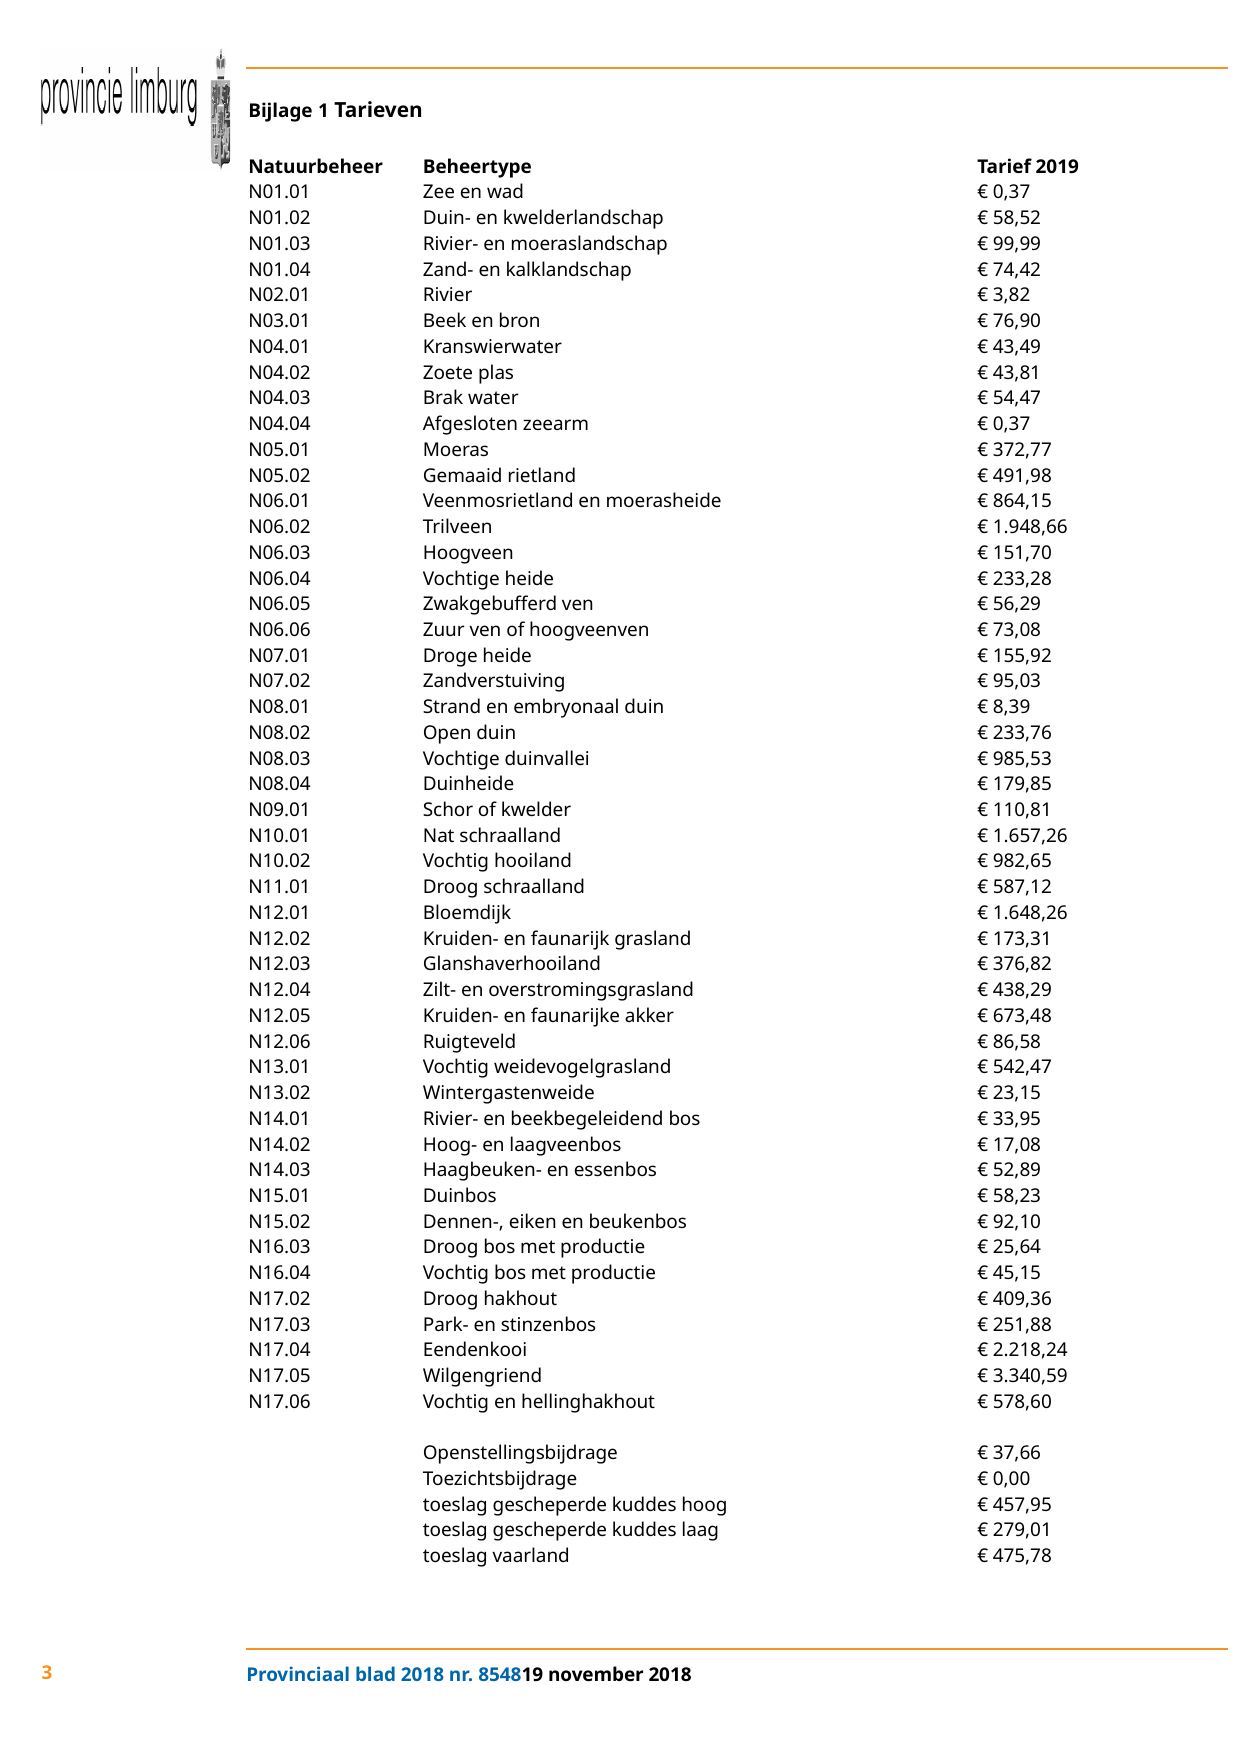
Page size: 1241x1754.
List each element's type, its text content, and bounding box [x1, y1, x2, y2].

table_cell [802, 1491, 977, 1517]
table_cell € 864,15 [977, 488, 1152, 513]
table_cell € 1.657,26 [977, 822, 1152, 848]
table_cell € 92,10 [977, 1208, 1152, 1234]
table_cell N05.02 [248, 462, 423, 487]
table_cell € 233,76 [977, 719, 1152, 745]
table_cell € 151,70 [977, 539, 1152, 565]
table_cell N17.03 [248, 1311, 423, 1337]
table_cell Beek en bron [423, 308, 802, 333]
table_cell [802, 359, 977, 384]
table_cell [802, 1285, 977, 1311]
table_header Natuurbeheer [248, 153, 423, 179]
table_cell [802, 668, 977, 693]
table_cell N07.01 [248, 642, 423, 668]
table_cell N16.03 [248, 1234, 423, 1259]
table_cell [802, 796, 977, 822]
table_cell [802, 1234, 977, 1259]
table_cell € 233,28 [977, 565, 1152, 590]
table_cell € 54,47 [977, 385, 1152, 410]
table_cell [802, 848, 977, 873]
table_cell Strand en embryonaal duin [423, 693, 802, 719]
table_cell € 2.218,24 [977, 1337, 1152, 1362]
table_cell [802, 745, 977, 771]
table_cell [802, 951, 977, 976]
table_cell N07.02 [248, 668, 423, 693]
table_cell € 56,29 [977, 590, 1152, 616]
table_cell € 17,08 [977, 1131, 1152, 1156]
table_cell Vochtig weidevogelgrasland [423, 1054, 802, 1079]
table_cell [802, 333, 977, 359]
table_cell € 578,60 [977, 1388, 1152, 1414]
table_cell € 3,82 [977, 282, 1152, 307]
table_cell € 982,65 [977, 848, 1152, 873]
table_cell Vochtig bos met productie [423, 1259, 802, 1285]
table_cell [802, 1440, 977, 1465]
table_cell [248, 1414, 423, 1439]
table_cell € 43,49 [977, 333, 1152, 359]
table_cell € 110,81 [977, 796, 1152, 822]
table_cell [802, 1208, 977, 1234]
table_cell [802, 488, 977, 513]
table_cell [802, 1465, 977, 1491]
table_cell [977, 1414, 1152, 1439]
table_cell N01.03 [248, 230, 423, 256]
table_cell Duinheide [423, 771, 802, 796]
table_cell [802, 1337, 977, 1362]
table_cell N12.03 [248, 951, 423, 976]
table_cell Dennen-, eiken en beukenbos [423, 1208, 802, 1234]
table_cell € 95,03 [977, 668, 1152, 693]
table_cell € 279,01 [977, 1517, 1152, 1542]
table_cell [802, 179, 977, 204]
table_cell € 173,31 [977, 925, 1152, 951]
table_cell € 0,00 [977, 1465, 1152, 1491]
table_cell € 587,12 [977, 874, 1152, 899]
table_cell € 0,37 [977, 179, 1152, 204]
table_cell N10.01 [248, 822, 423, 848]
table_header [802, 153, 977, 179]
table_cell Droog hakhout [423, 1285, 802, 1311]
table_cell N12.02 [248, 925, 423, 951]
table_cell € 155,92 [977, 642, 1152, 668]
table_cell Zandverstuiving [423, 668, 802, 693]
table_cell [802, 642, 977, 668]
table_cell € 86,58 [977, 1028, 1152, 1053]
table_cell Haagbeuken- en essenbos [423, 1156, 802, 1182]
table_cell [802, 462, 977, 487]
table_cell € 76,90 [977, 308, 1152, 333]
table_cell € 542,47 [977, 1054, 1152, 1079]
table_cell € 1.648,26 [977, 899, 1152, 925]
table_cell N01.04 [248, 256, 423, 282]
table_cell N12.04 [248, 976, 423, 1002]
table_cell [802, 1156, 977, 1182]
table_cell N03.01 [248, 308, 423, 333]
table_cell N08.02 [248, 719, 423, 745]
table_cell [802, 1414, 977, 1439]
table_cell N10.02 [248, 848, 423, 873]
table_cell N15.01 [248, 1182, 423, 1208]
table_cell € 1.948,66 [977, 513, 1152, 539]
table_cell € 673,48 [977, 1002, 1152, 1028]
table_cell N15.02 [248, 1208, 423, 1234]
table_cell [802, 385, 977, 410]
table_cell [802, 282, 977, 307]
table_cell Vochtig hooiland [423, 848, 802, 873]
table_cell € 438,29 [977, 976, 1152, 1002]
table_cell [248, 1517, 423, 1542]
table_cell € 409,36 [977, 1285, 1152, 1311]
table_cell N06.05 [248, 590, 423, 616]
table_cell Zilt- en overstromingsgrasland [423, 976, 802, 1002]
table_cell N04.04 [248, 410, 423, 436]
table_cell N17.05 [248, 1362, 423, 1388]
text Bijlage 1 Tarieven [248, 95, 1152, 123]
picture [41, 47, 231, 172]
table_cell N12.05 [248, 1002, 423, 1028]
table_cell [802, 771, 977, 796]
table_cell Zand- en kalklandschap [423, 256, 802, 282]
table_cell [802, 1079, 977, 1105]
table_cell [802, 1028, 977, 1053]
table_cell Rivier- en moeraslandschap [423, 230, 802, 256]
table_cell [802, 205, 977, 230]
table_cell € 99,99 [977, 230, 1152, 256]
table_header Beheertype [423, 153, 802, 179]
table_cell Droog schraalland [423, 874, 802, 899]
table_cell Droge heide [423, 642, 802, 668]
table_cell [802, 1259, 977, 1285]
table_cell N13.02 [248, 1079, 423, 1105]
table_cell N01.02 [248, 205, 423, 230]
table_header Tarief 2019 [977, 153, 1152, 179]
table_cell [802, 590, 977, 616]
table_cell N12.06 [248, 1028, 423, 1053]
table_cell € 251,88 [977, 1311, 1152, 1337]
table_cell [802, 899, 977, 925]
table_cell [802, 1362, 977, 1388]
table_cell [248, 1491, 423, 1517]
table_cell [802, 719, 977, 745]
table_cell € 33,95 [977, 1105, 1152, 1131]
table_cell [802, 693, 977, 719]
table_cell N17.06 [248, 1388, 423, 1414]
table_cell Brak water [423, 385, 802, 410]
table_cell N04.03 [248, 385, 423, 410]
table_cell € 372,77 [977, 436, 1152, 462]
table_cell N06.01 [248, 488, 423, 513]
table_cell Open duin [423, 719, 802, 745]
table_cell [802, 565, 977, 590]
table_cell N06.04 [248, 565, 423, 590]
table_cell [802, 925, 977, 951]
table_cell [802, 822, 977, 848]
table_cell Schor of kwelder [423, 796, 802, 822]
table_cell [802, 410, 977, 436]
table_cell toeslag gescheperde kuddes laag [423, 1517, 802, 1542]
table_cell [802, 1054, 977, 1079]
table_cell Bloemdijk [423, 899, 802, 925]
table_cell [802, 308, 977, 333]
table_cell € 58,23 [977, 1182, 1152, 1208]
table_cell € 475,78 [977, 1543, 1152, 1568]
table_cell toeslag gescheperde kuddes hoog [423, 1491, 802, 1517]
table_cell € 376,82 [977, 951, 1152, 976]
table_cell N06.03 [248, 539, 423, 565]
table_cell N06.02 [248, 513, 423, 539]
table_cell Moeras [423, 436, 802, 462]
table_cell Vochtige duinvallei [423, 745, 802, 771]
table_cell N04.02 [248, 359, 423, 384]
table_cell € 74,42 [977, 256, 1152, 282]
table_cell [802, 1517, 977, 1542]
table_cell [802, 1388, 977, 1414]
table_cell Duin- en kwelderlandschap [423, 205, 802, 230]
table_cell € 45,15 [977, 1259, 1152, 1285]
table_cell Droog bos met productie [423, 1234, 802, 1259]
table_cell [802, 256, 977, 282]
table_cell Nat schraalland [423, 822, 802, 848]
table_cell [802, 1002, 977, 1028]
table_cell Zoete plas [423, 359, 802, 384]
table_cell N17.04 [248, 1337, 423, 1362]
table_cell [248, 1440, 423, 1465]
table_cell Trilveen [423, 513, 802, 539]
table_cell toeslag vaarland [423, 1543, 802, 1568]
table_cell N06.06 [248, 616, 423, 642]
table_cell € 491,98 [977, 462, 1152, 487]
table_cell N11.01 [248, 874, 423, 899]
table_cell Ruigteveld [423, 1028, 802, 1053]
table_cell Kranswierwater [423, 333, 802, 359]
table_cell € 73,08 [977, 616, 1152, 642]
table_cell Kruiden- en faunarijke akker [423, 1002, 802, 1028]
table_cell [802, 1311, 977, 1337]
table_cell Veenmosrietland en moerasheide [423, 488, 802, 513]
table_cell N04.01 [248, 333, 423, 359]
table_cell € 43,81 [977, 359, 1152, 384]
table_cell [802, 230, 977, 256]
table_cell [802, 874, 977, 899]
table_cell N08.01 [248, 693, 423, 719]
table_cell € 985,53 [977, 745, 1152, 771]
table_cell Park- en stinzenbos [423, 1311, 802, 1337]
table_cell Zuur ven of hoogveenven [423, 616, 802, 642]
table_cell [423, 1414, 802, 1439]
table_cell [802, 976, 977, 1002]
table_cell N08.04 [248, 771, 423, 796]
table_cell € 457,95 [977, 1491, 1152, 1517]
table_cell € 3.340,59 [977, 1362, 1152, 1388]
table_cell € 52,89 [977, 1156, 1152, 1182]
table_cell [802, 436, 977, 462]
table_cell € 0,37 [977, 410, 1152, 436]
table_cell N16.04 [248, 1259, 423, 1285]
table_cell [802, 513, 977, 539]
table_cell [248, 1543, 423, 1568]
table_cell N14.02 [248, 1131, 423, 1156]
table_cell Hoog- en laagveenbos [423, 1131, 802, 1156]
table_cell N14.03 [248, 1156, 423, 1182]
table_cell Zwakgebufferd ven [423, 590, 802, 616]
table_cell Eendenkooi [423, 1337, 802, 1362]
table_cell N17.02 [248, 1285, 423, 1311]
table_cell N12.01 [248, 899, 423, 925]
table_cell Vochtig en hellinghakhout [423, 1388, 802, 1414]
table_cell Rivier- en beekbegeleidend bos [423, 1105, 802, 1131]
table_cell N02.01 [248, 282, 423, 307]
table_cell Wilgengriend [423, 1362, 802, 1388]
table_cell N05.01 [248, 436, 423, 462]
table_cell Zee en wad [423, 179, 802, 204]
table_cell Rivier [423, 282, 802, 307]
table_cell N01.01 [248, 179, 423, 204]
table_cell € 37,66 [977, 1440, 1152, 1465]
table_cell N14.01 [248, 1105, 423, 1131]
table_cell Openstellingsbijdrage [423, 1440, 802, 1465]
table_cell [802, 616, 977, 642]
table_cell Wintergastenweide [423, 1079, 802, 1105]
table_cell Gemaaid rietland [423, 462, 802, 487]
table_cell Kruiden- en faunarijk grasland [423, 925, 802, 951]
table_cell [802, 1105, 977, 1131]
table_cell N09.01 [248, 796, 423, 822]
table_cell [802, 539, 977, 565]
table_cell [802, 1131, 977, 1156]
table_cell [248, 1465, 423, 1491]
table_cell € 25,64 [977, 1234, 1152, 1259]
table_cell Afgesloten zeearm [423, 410, 802, 436]
table_cell Duinbos [423, 1182, 802, 1208]
table_cell Glanshaverhooiland [423, 951, 802, 976]
table_cell Toezichtsbijdrage [423, 1465, 802, 1491]
table_cell N13.01 [248, 1054, 423, 1079]
table_cell € 8,39 [977, 693, 1152, 719]
table_cell [802, 1543, 977, 1568]
table_cell [802, 1182, 977, 1208]
table_cell € 23,15 [977, 1079, 1152, 1105]
table_cell € 58,52 [977, 205, 1152, 230]
table_cell Hoogveen [423, 539, 802, 565]
table_cell € 179,85 [977, 771, 1152, 796]
table_cell Vochtige heide [423, 565, 802, 590]
table_cell N08.03 [248, 745, 423, 771]
